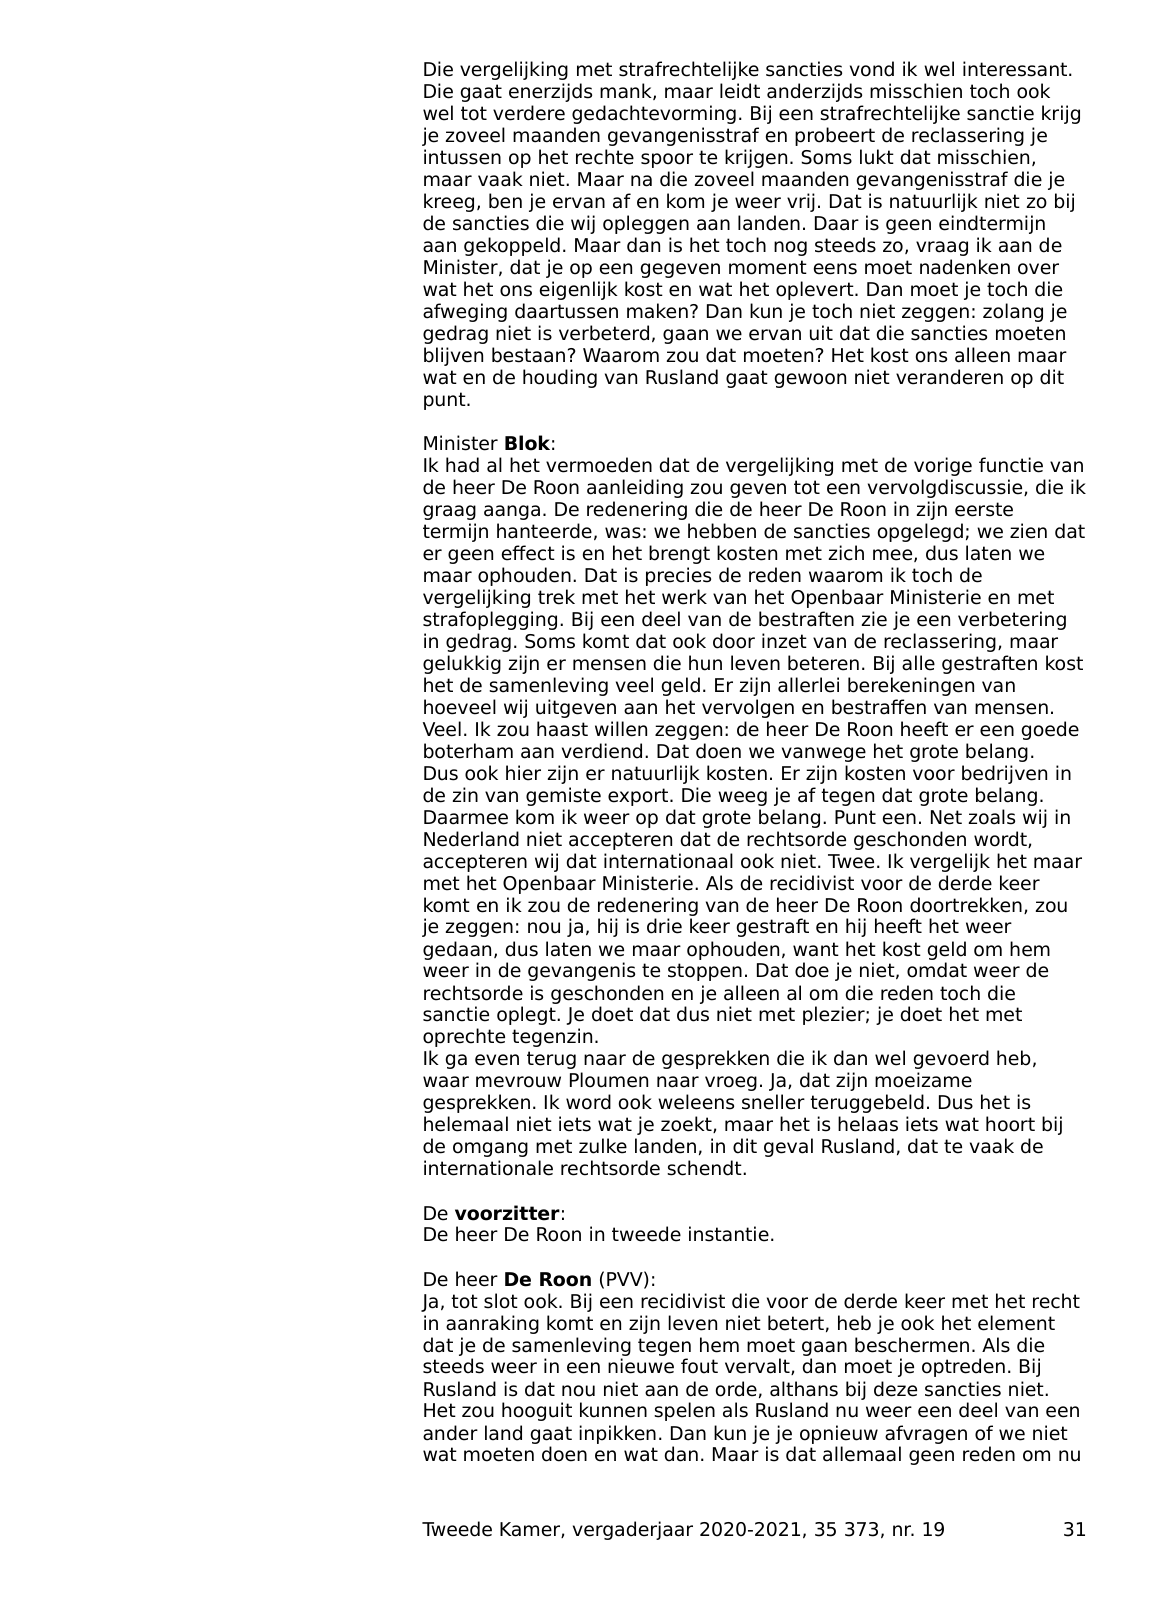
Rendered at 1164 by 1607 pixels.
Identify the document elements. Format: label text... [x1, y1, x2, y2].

text De heer De Roon in tweede instantie. [422, 1224, 1087, 1246]
text De voorzitter: [422, 1202, 1087, 1224]
text Dus ook hier zijn er natuurlijk kosten. Er zijn kosten voor bedrijven in de zin van gemiste export. Die weeg je af tegen dat grote belang. Daarmee kom ik weer op dat grote belang. Punt een. Net zoals wij in Nederland niet accepteren dat de rechtsorde geschonden wordt, accepteren wij dat internationaal ook niet. Twee. Ik vergelijk het maar met het Openbaar Ministerie. Als de recidivist voor de derde keer komt en ik zou de redenering van de heer De Roon doortrekken, zou je zeggen: nou ja, hij is drie keer gestraft en hij heeft het weer gedaan, dus laten we maar ophouden, want het kost geld om hem weer in de gevangenis te stoppen. Dat doe je niet, omdat weer de rechtsorde is geschonden en je alleen al om die reden toch die sanctie oplegt. Je doet dat dus niet met plezier; je doet het met oprechte tegenzin. [422, 763, 1087, 1048]
text Ja, tot slot ook. Bij een recidivist die voor de derde keer met het recht in aanraking komt en zijn leven niet betert, heb je ook het element dat je de samenleving tegen hem moet gaan beschermen. Als die steeds weer in een nieuwe fout vervalt, dan moet je optreden. Bij Rusland is dat nou niet aan de orde, althans bij deze sancties niet. Het zou hooguit kunnen spelen als Rusland nu weer een deel van een ander land gaat inpikken. Dan kun je je opnieuw afvragen of we niet wat moeten doen en wat dan. Maar is dat allemaal geen reden om nu [422, 1291, 1087, 1466]
text De heer De Roon (PVV): [422, 1268, 1087, 1291]
text Die vergelijking met strafrechtelijke sancties vond ik wel interessant. Die gaat enerzijds mank, maar leidt anderzijds misschien toch ook wel tot verdere gedachtevorming. Bij een strafrechtelijke sanctie krijg je zoveel maanden gevangenisstraf en probeert de reclassering je intussen op het rechte spoor te krijgen. Soms lukt dat misschien, maar vaak niet. Maar na die zoveel maanden gevangenisstraf die je kreeg, ben je ervan af en kom je weer vrij. Dat is natuurlijk niet zo bij de sancties die wij opleggen aan landen. Daar is geen eindtermijn aan gekoppeld. Maar dan is het toch nog steeds zo, vraag ik aan de Minister, dat je op een gegeven moment eens moet nadenken over wat het ons eigenlijk kost en wat het oplevert. Dan moet je toch die afweging daartussen maken? Dan kun je toch niet zeggen: zolang je gedrag niet is verbeterd, gaan we ervan uit dat die sancties moeten blijven bestaan? Waarom zou dat moeten? Het kost ons alleen maar wat en de houding van Rusland gaat gewoon niet veranderen op dit punt. [422, 59, 1087, 411]
text Minister Blok: [422, 433, 1087, 455]
text Ik had al het vermoeden dat de vergelijking met de vorige functie van de heer De Roon aanleiding zou geven tot een vervolgdiscussie, die ik graag aanga. De redenering die de heer De Roon in zijn eerste termijn hanteerde, was: we hebben de sancties opgelegd; we zien dat er geen effect is en het brengt kosten met zich mee, dus laten we maar ophouden. Dat is precies de reden waarom ik toch de vergelijking trek met het werk van het Openbaar Ministerie en met strafoplegging. Bij een deel van de bestraften zie je een verbetering in gedrag. Soms komt dat ook door inzet van de reclassering, maar gelukkig zijn er mensen die hun leven beteren. Bij alle gestraften kost het de samenleving veel geld. Er zijn allerlei berekeningen van hoeveel wij uitgeven aan het vervolgen en bestraffen van mensen. Veel. Ik zou haast willen zeggen: de heer De Roon heeft er een goede boterham aan verdiend. Dat doen we vanwege het grote belang. [422, 455, 1087, 763]
text Ik ga even terug naar de gesprekken die ik dan wel gevoerd heb, waar mevrouw Ploumen naar vroeg. Ja, dat zijn moeizame gesprekken. Ik word ook weleens sneller teruggebeld. Dus het is helemaal niet iets wat je zoekt, maar het is helaas iets wat hoort bij de omgang met zulke landen, in dit geval Rusland, dat te vaak de internationale rechtsorde schendt. [422, 1048, 1087, 1180]
